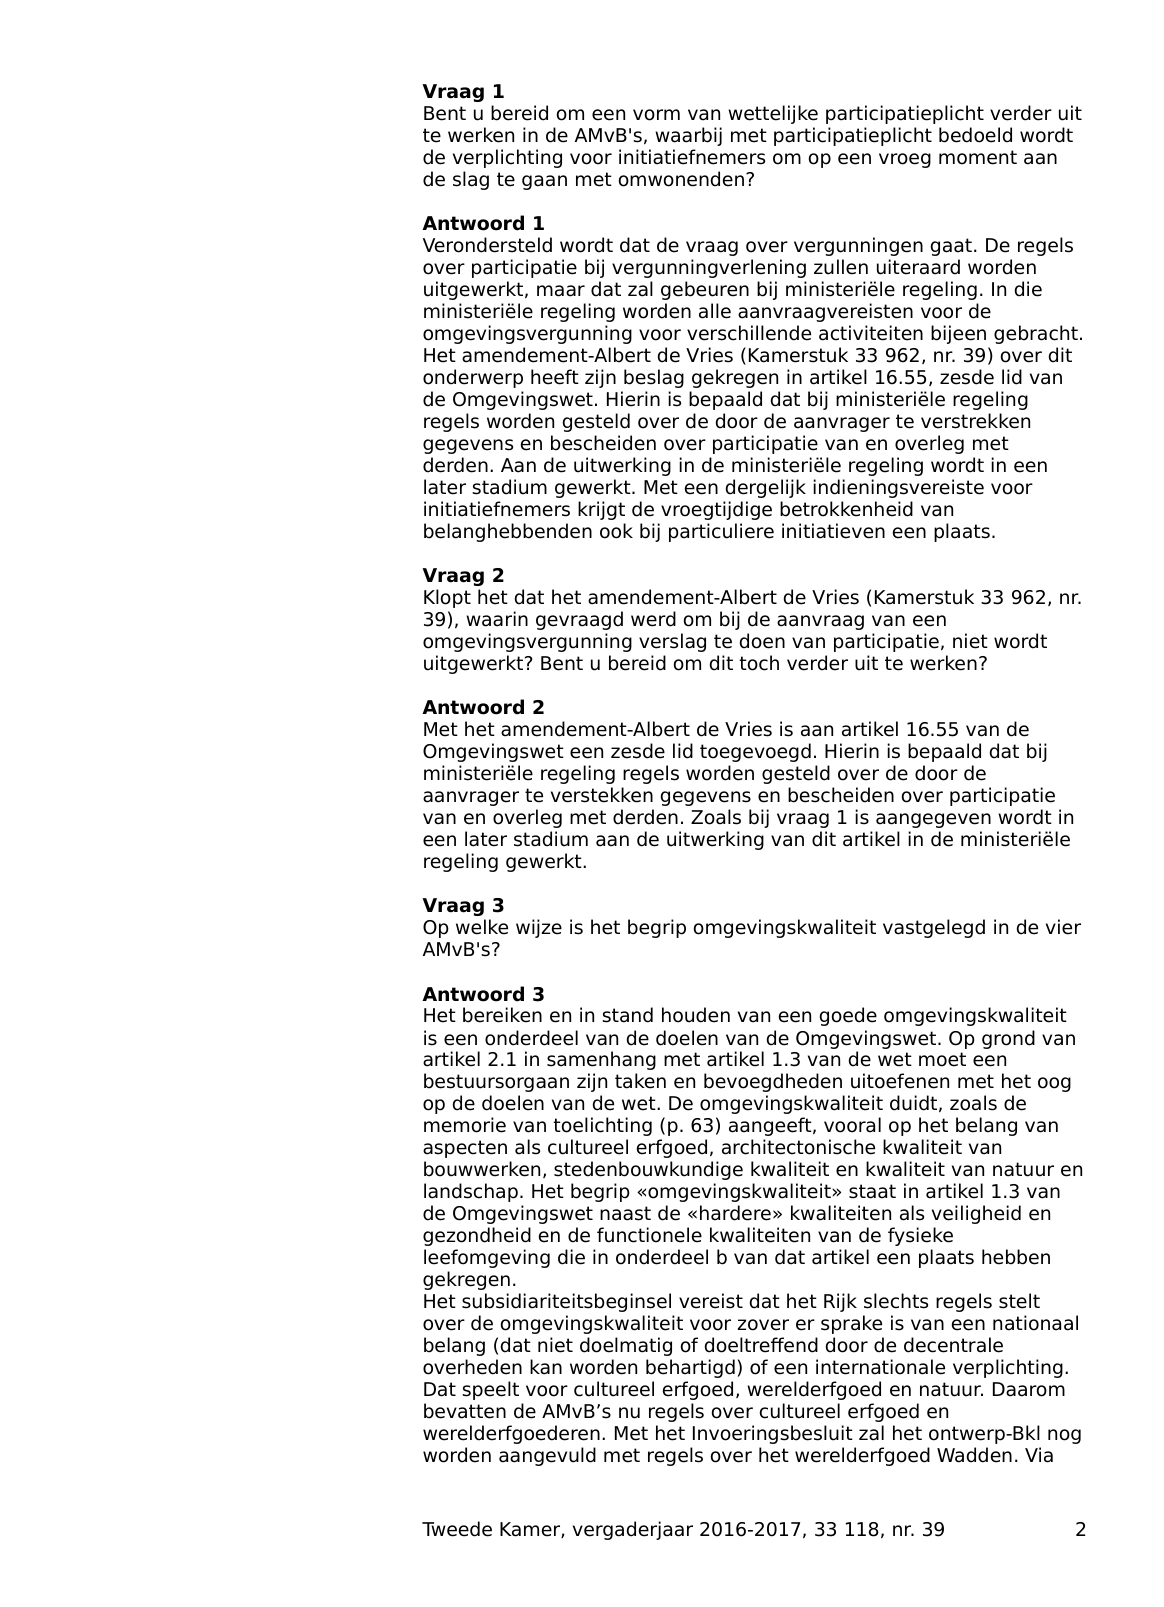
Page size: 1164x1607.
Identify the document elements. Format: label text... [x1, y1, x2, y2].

text Antwoord 3 [422, 983, 1087, 1005]
text Klopt het dat het amendement-Albert de Vries (Kamerstuk 33 962, nr. 39), waarin gevraagd werd om bij de aanvraag van een omgevingsvergunning verslag te doen van participatie, niet wordt uitgewerkt? Bent u bereid om dit toch verder uit te werken? [422, 587, 1087, 675]
text Het bereiken en in stand houden van een goede omgevingskwaliteit is een onderdeel van de doelen van de Omgevingswet. Op grond van artikel 2.1 in samenhang met artikel 1.3 van de wet moet een bestuursorgaan zijn taken en bevoegdheden uitoefenen met het oog op de doelen van de wet. De omgevingskwaliteit duidt, zoals de memorie van toelichting (p. 63) aangeeft, vooral op het belang van aspecten als cultureel erfgoed, architectonische kwaliteit van bouwwerken, stedenbouwkundige kwaliteit en kwaliteit van natuur en landschap. Het begrip «omgevingskwaliteit» staat in artikel 1.3 van de Omgevingswet naast de «hardere» kwaliteiten als veiligheid en gezondheid en de functionele kwaliteiten van de fysieke leefomgeving die in onderdeel b van dat artikel een plaats hebben gekregen. [422, 1005, 1087, 1291]
text Het subsidiariteitsbeginsel vereist dat het Rijk slechts regels stelt over de omgevingskwaliteit voor zover er sprake is van een nationaal belang (dat niet doelmatig of doeltreffend door de decentrale overheden kan worden behartigd) of een internationale verplichting. Dat speelt voor cultureel erfgoed, werelderfgoed en natuur. Daarom bevatten de AMvB’s nu regels over cultureel erfgoed en werelderfgoederen. Met het Invoeringsbesluit zal het ontwerp-Bkl nog worden aangevuld met regels over het werelderfgoed Wadden. Via [422, 1291, 1087, 1467]
text Vraag 2 [422, 565, 1087, 587]
text Vraag 1 [422, 81, 1087, 103]
text Bent u bereid om een vorm van wettelijke participatieplicht verder uit te werken in de AMvB's, waarbij met participatieplicht bedoeld wordt de verplichting voor initiatiefnemers om op een vroeg moment aan de slag te gaan met omwonenden? [422, 103, 1087, 191]
text Antwoord 1 [422, 213, 1087, 235]
text Op welke wijze is het begrip omgevingskwaliteit vastgelegd in de vier AMvB's? [422, 917, 1087, 961]
text Verondersteld wordt dat de vraag over vergunningen gaat. De regels over participatie bij vergunningverlening zullen uiteraard worden uitgewerkt, maar dat zal gebeuren bij ministeriële regeling. In die ministeriële regeling worden alle aanvraagvereisten voor de omgevingsvergunning voor verschillende activiteiten bijeen gebracht. Het amendement-Albert de Vries (Kamerstuk 33 962, nr. 39) over dit onderwerp heeft zijn beslag gekregen in artikel 16.55, zesde lid van de Omgevingswet. Hierin is bepaald dat bij ministeriële regeling regels worden gesteld over de door de aanvrager te verstrekken gegevens en bescheiden over participatie van en overleg met derden. Aan de uitwerking in de ministeriële regeling wordt in een later stadium gewerkt. Met een dergelijk indieningsvereiste voor initiatiefnemers krijgt de vroegtijdige betrokkenheid van belanghebbenden ook bij particuliere initiatieven een plaats. [422, 235, 1087, 543]
text Met het amendement-Albert de Vries is aan artikel 16.55 van de Omgevingswet een zesde lid toegevoegd. Hierin is bepaald dat bij ministeriële regeling regels worden gesteld over de door de aanvrager te verstekken gegevens en bescheiden over participatie van en overleg met derden. Zoals bij vraag 1 is aangegeven wordt in een later stadium aan de uitwerking van dit artikel in de ministeriële regeling gewerkt. [422, 719, 1087, 873]
text Antwoord 2 [422, 697, 1087, 719]
text Vraag 3 [422, 895, 1087, 917]
